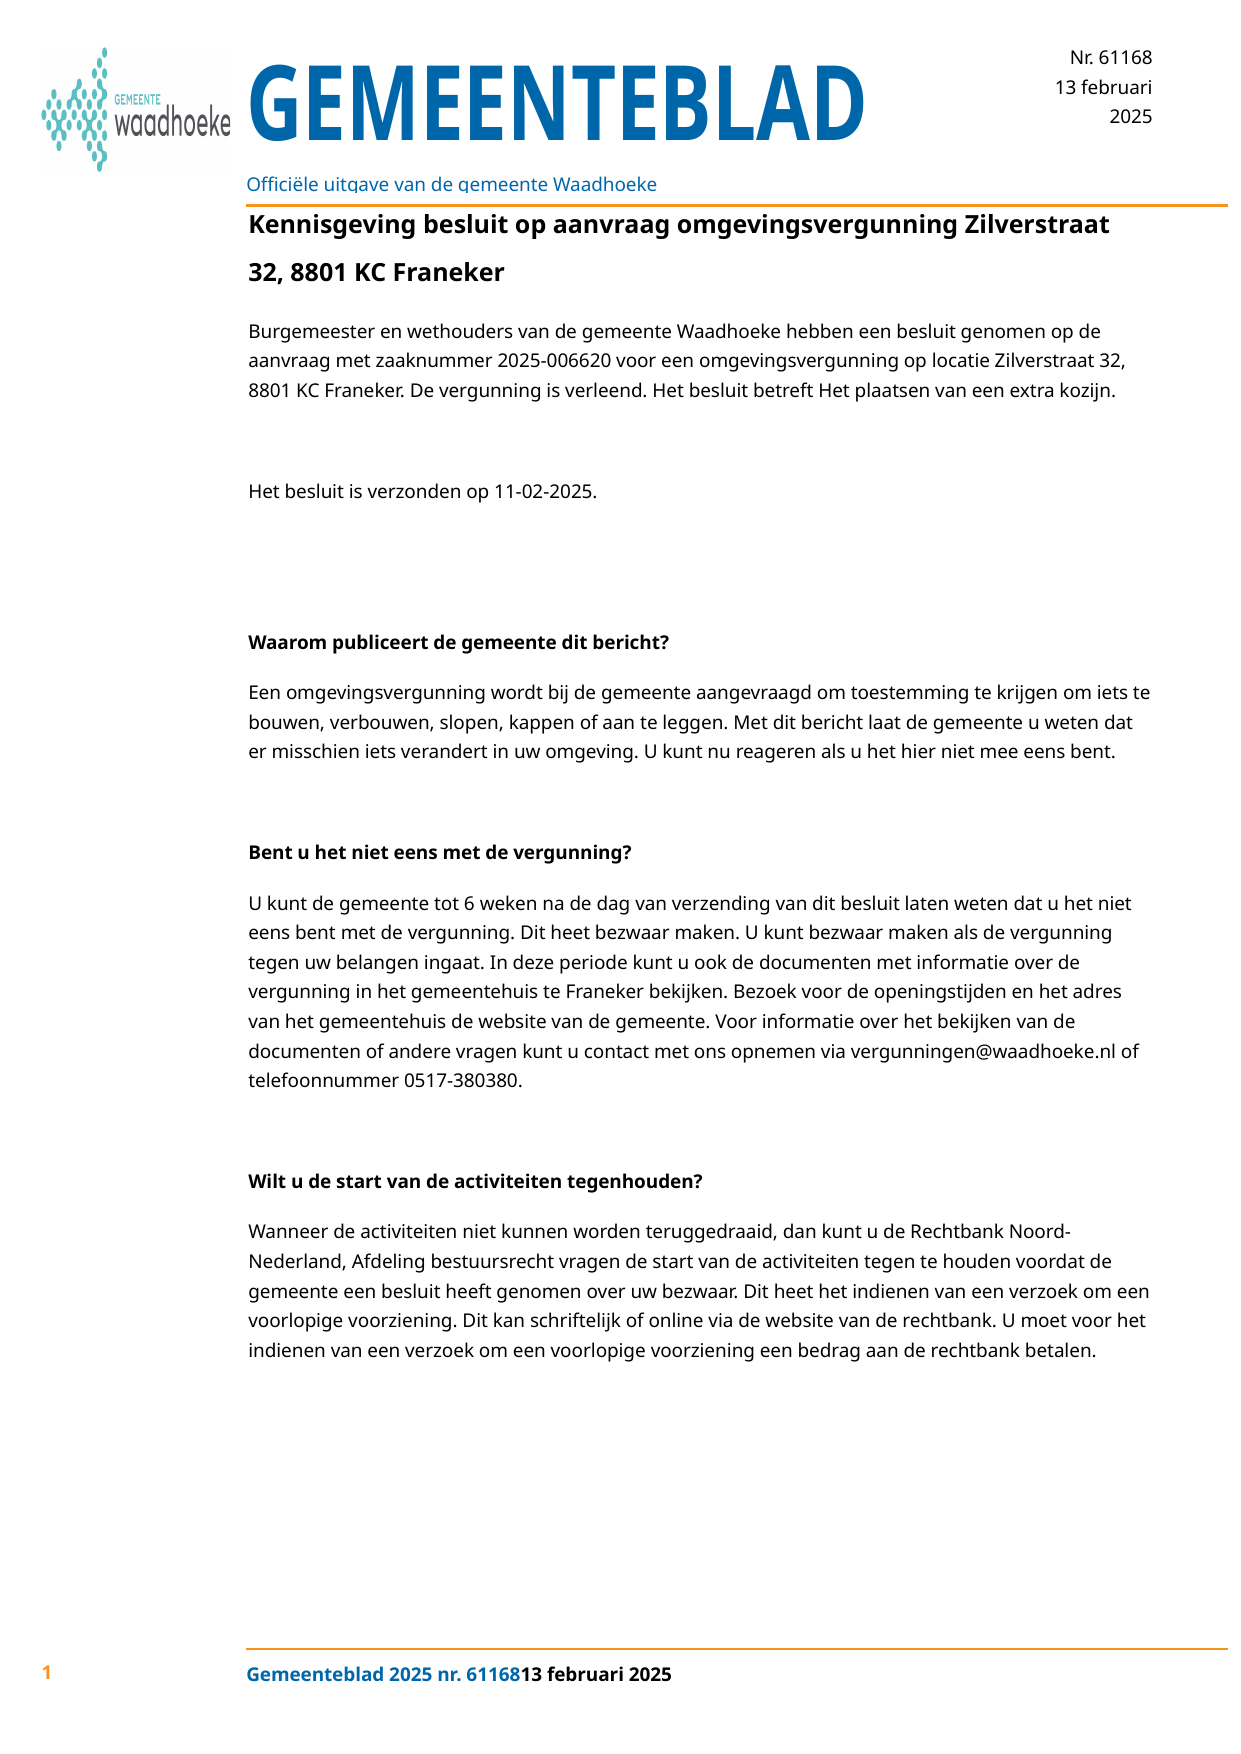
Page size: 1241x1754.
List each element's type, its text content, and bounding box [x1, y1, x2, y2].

text Wilt u de start van de activiteiten tegenhouden? [248, 1168, 1152, 1194]
text U kunt de gemeente tot 6 weken na de dag van verzending van dit besluit laten weten dat u het niet eens bent met de vergunning. Dit heet bezwaar maken. U kunt bezwaar maken als de vergunning tegen uw belangen ingaat. In deze periode kunt u ook de documenten met informatie over de vergunning in het gemeentehuis te Franeker bekijken. Bezoek voor de openingstijden en het adres van het gemeentehuis de website van de gemeente. Voor informatie over het bekijken van de documenten of andere vragen kunt u contact met ons opnemen via vergunningen@waadhoeke.nl of telefoonnummer 0517-380380. [248, 890, 1152, 1093]
text Bent u het niet eens met de vergunning? [248, 839, 1152, 865]
text Wanneer de activiteiten niet kunnen worden teruggedraaid, dan kunt u de Rechtbank Noord-Nederland, Afdeling bestuursrecht vragen de start van de activiteiten tegen te houden voordat de gemeente een besluit heeft genomen over uw bezwaar. Dit heet het indienen van een verzoek om een voorlopige voorziening. Dit kan schriftelijk of online via de website van de rechtbank. U moet voor het indienen van een verzoek om een voorlopige voorziening een bedrag aan de rechtbank betalen. [248, 1219, 1152, 1363]
text Het besluit is verzonden op 11-02-2025. [248, 478, 1152, 504]
text Een omgevingsvergunning wordt bij de gemeente aangevraagd om toestemming te krijgen om iets te bouwen, verbouwen, slopen, kappen of aan te leggen. Met dit bericht laat de gemeente u weten dat er misschien iets verandert in uw omgeving. U kunt nu reageren als u het hier niet mee eens bent. [248, 679, 1152, 764]
text Kennisgeving besluit op aanvraag omgevingsvergunning Zilverstraat 32, 8801 KC Franeker [248, 207, 1152, 288]
picture [41, 47, 231, 172]
text Burgemeester en wethouders van de gemeente Waadhoeke hebben een besluit genomen op de aanvraag met zaaknummer 2025-006620 voor een omgevingsvergunning op locatie Zilverstraat 32, 8801 KC Franeker. De vergunning is verleend. Het besluit betreft Het plaatsen van een extra kozijn. [248, 318, 1152, 403]
text Waarom publiceert de gemeente dit bericht? [248, 629, 1152, 655]
